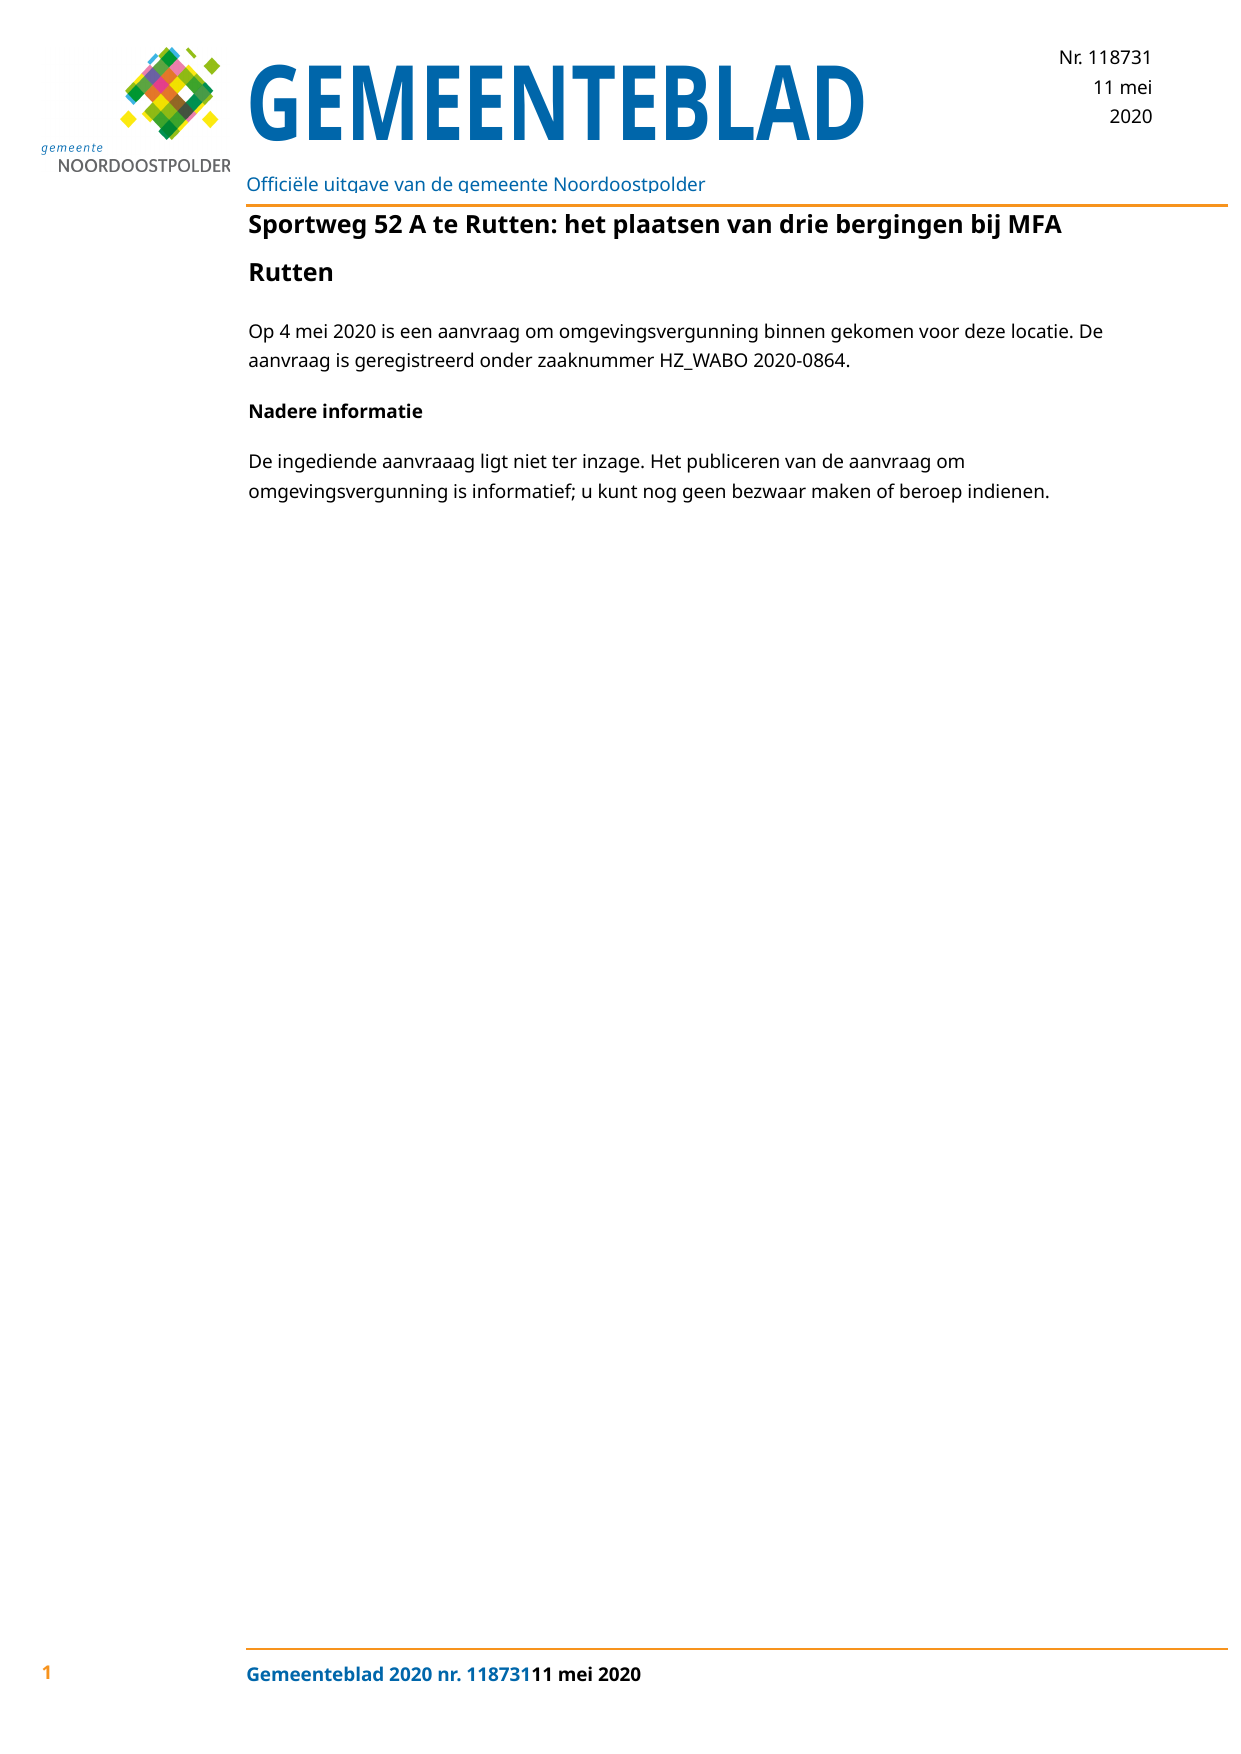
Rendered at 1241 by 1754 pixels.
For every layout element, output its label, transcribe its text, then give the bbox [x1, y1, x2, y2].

text Nadere informatie [248, 398, 1152, 424]
text Sportweg 52 A te Rutten: het plaatsen van drie bergingen bij MFA Rutten [248, 207, 1152, 288]
text Op 4 mei 2020 is een aanvraag om omgevingsvergunning binnen gekomen voor deze locatie. De aanvraag is geregistreerd onder zaaknummer HZ_WABO 2020-0864. [248, 318, 1152, 373]
picture [41, 47, 231, 172]
text De ingediende aanvraaag ligt niet ter inzage. Het publiceren van de aanvraag om omgevingsvergunning is informatief; u kunt nog geen bezwaar maken of beroep indienen. [248, 448, 1152, 504]
